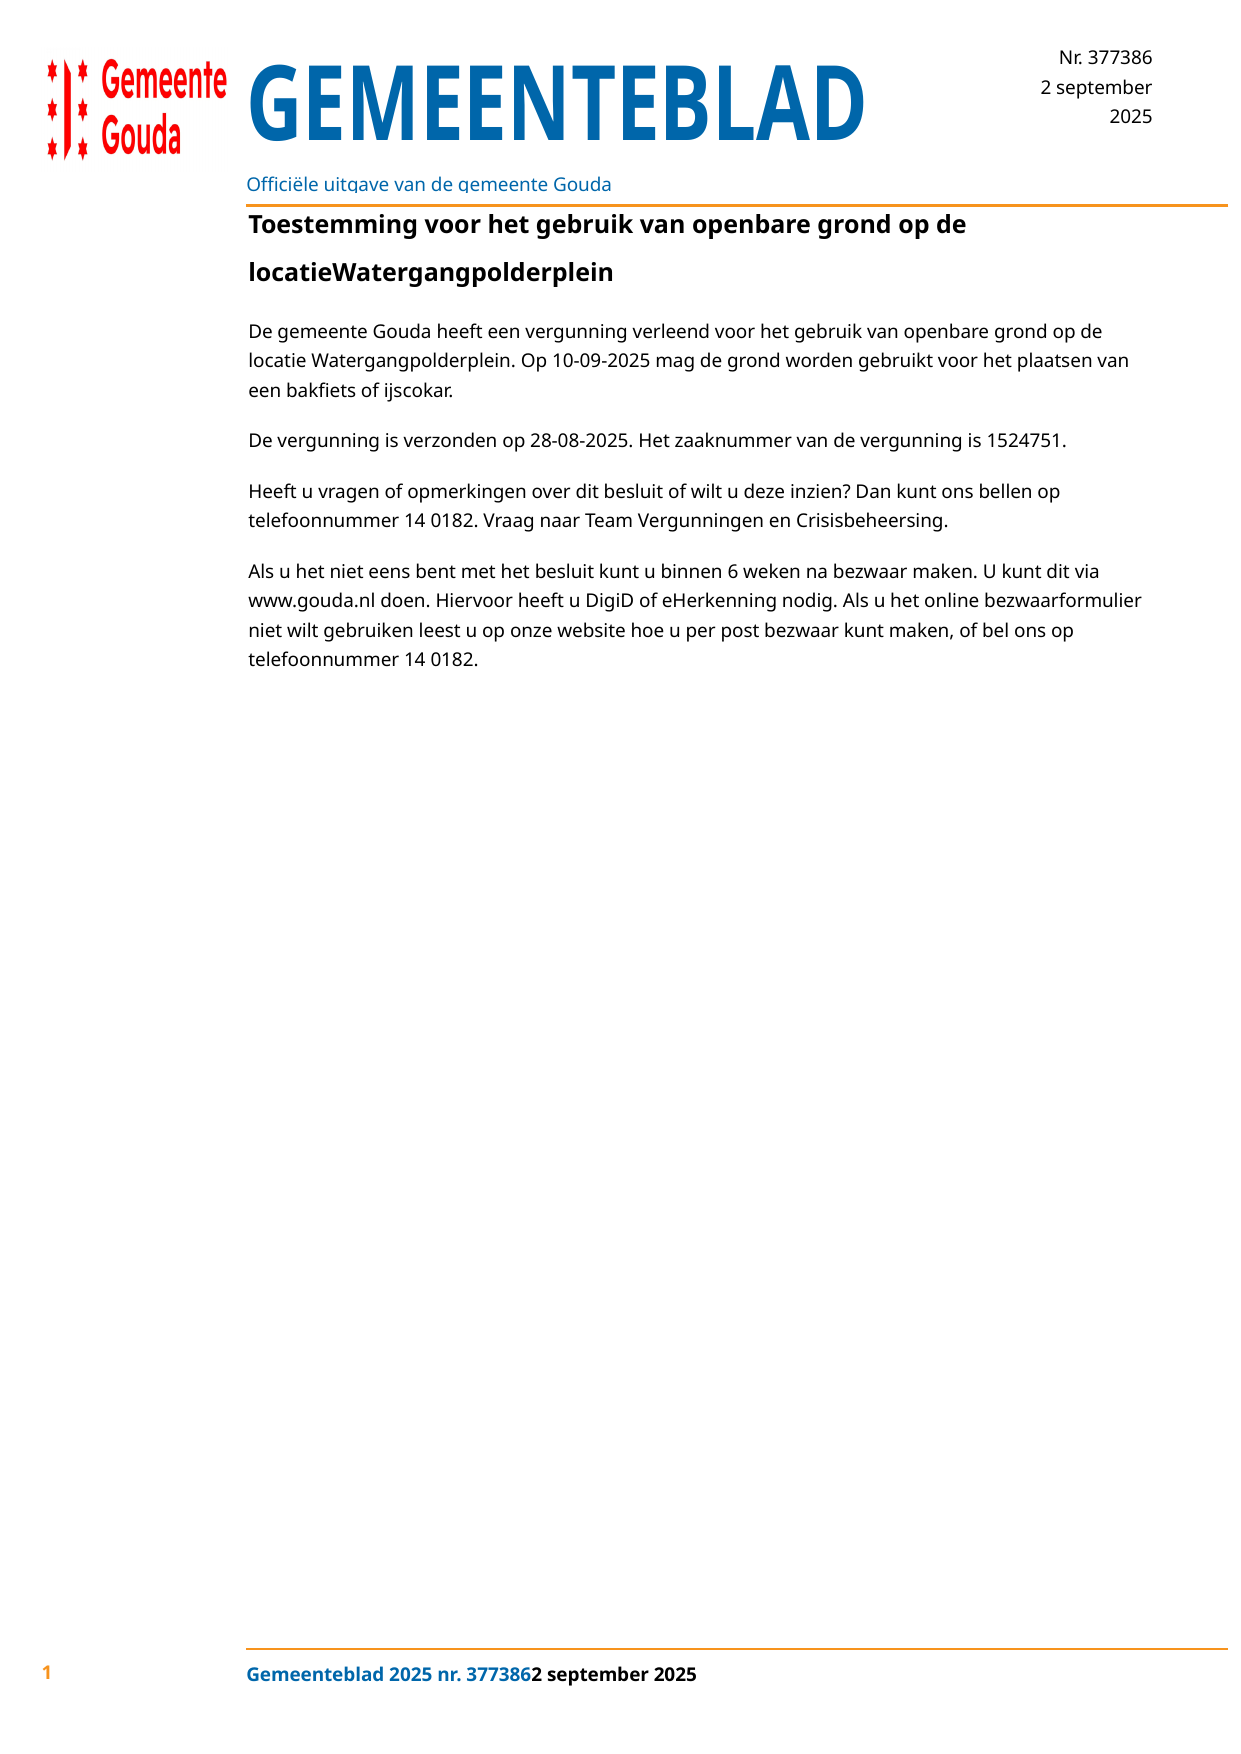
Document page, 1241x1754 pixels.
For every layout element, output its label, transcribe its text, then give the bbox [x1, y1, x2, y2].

text Heeft u vragen of opmerkingen over dit besluit of wilt u deze inzien? Dan kunt ons bellen op telefoonnummer 14 0182. Vraag naar Team Vergunningen en Crisisbeheersing. [248, 478, 1152, 533]
text De gemeente Gouda heeft een vergunning verleend voor het gebruik van openbare grond op de locatie Watergangpolderplein. Op 10-09-2025 mag de grond worden gebruikt voor het plaatsen van een bakfiets of ijscokar. [248, 318, 1152, 403]
text De vergunning is verzonden op 28-08-2025. Het zaaknummer van de vergunning is 1524751. [248, 427, 1152, 453]
picture [41, 47, 231, 172]
text Toestemming voor het gebruik van openbare grond op de locatieWatergangpolderplein [248, 207, 1152, 288]
text Als u het niet eens bent met het besluit kunt u binnen 6 weken na bezwaar maken. U kunt dit via www.gouda.nl doen. Hiervoor heeft u DigiD of eHerkenning nodig. Als u het online bezwaarformulier niet wilt gebruiken leest u op onze website hoe u per post bezwaar kunt maken, of bel ons op telefoonnummer 14 0182. [248, 558, 1152, 672]
